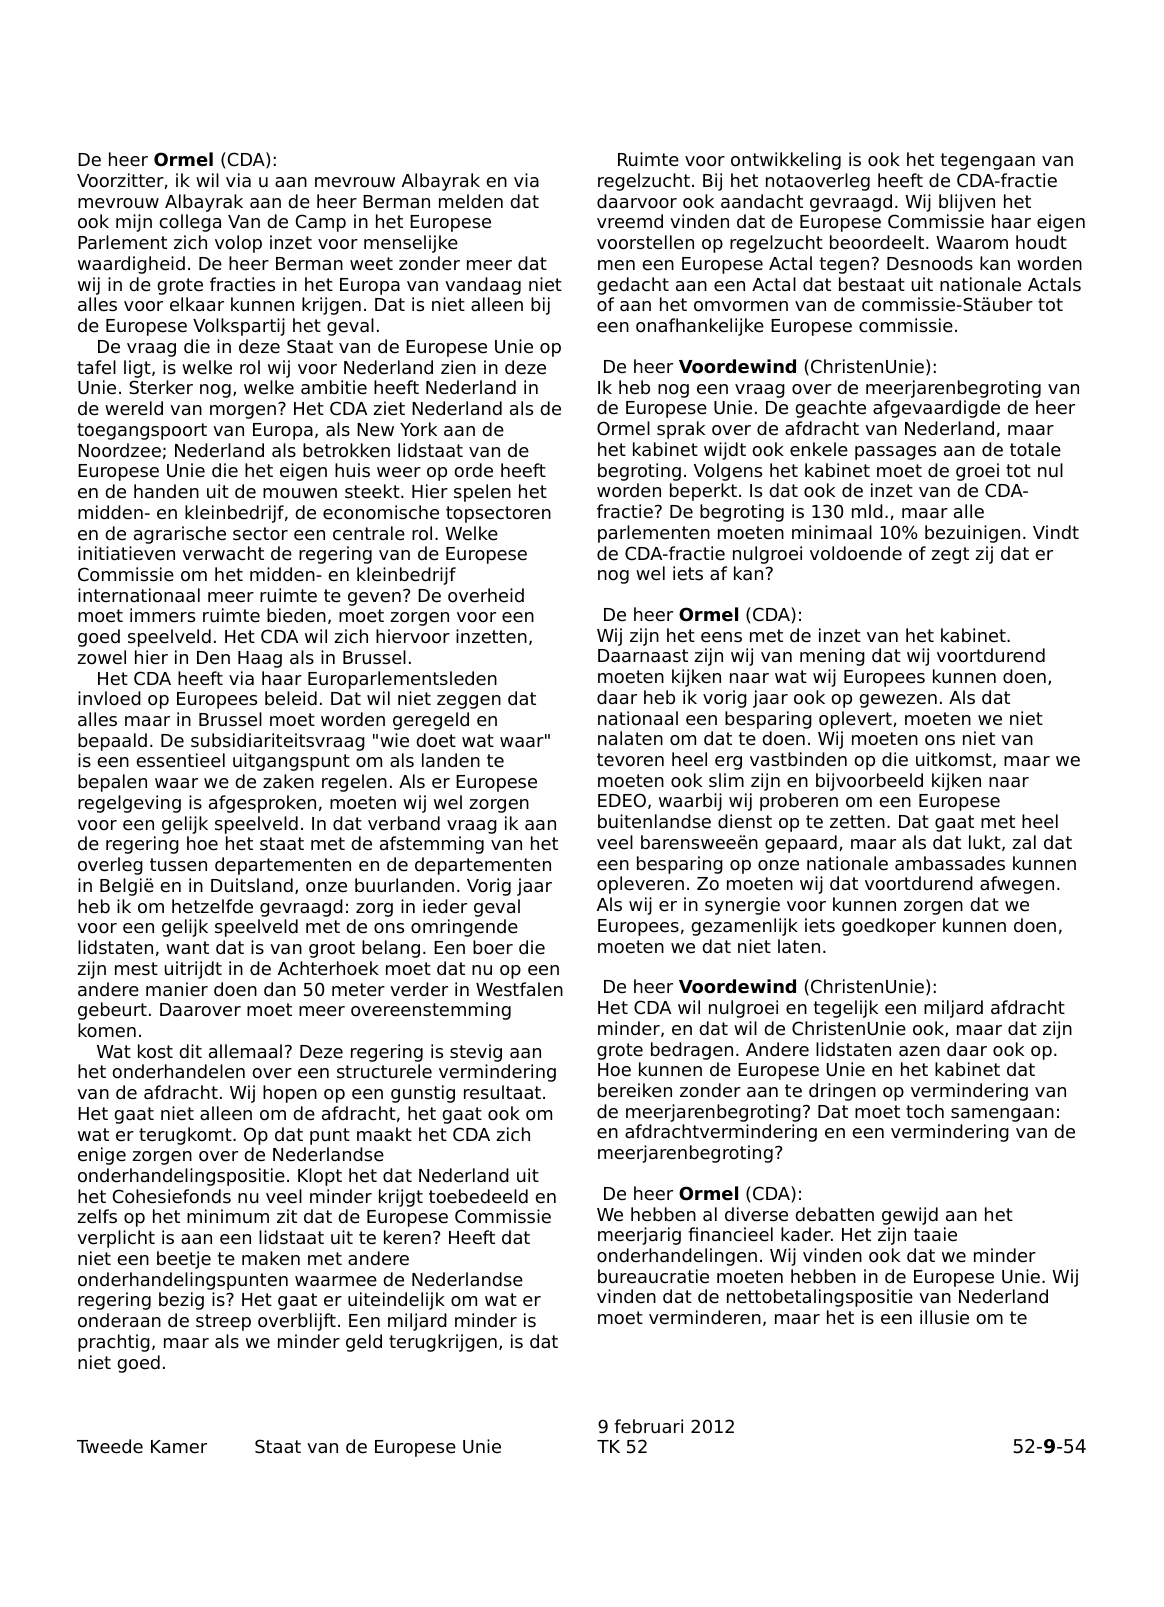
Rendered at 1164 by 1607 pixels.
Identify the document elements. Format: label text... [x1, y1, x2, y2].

text De heer Ormel (CDA): [596, 1184, 1087, 1204]
text De heer Voordewind (ChristenUnie): [596, 977, 1087, 998]
text De heer Voordewind (ChristenUnie): [596, 357, 1087, 377]
text Het CDA heeft via haar Europarlementsleden invloed op Europees beleid. Dat wil niet zeggen dat alles maar in Brussel moet worden geregeld en bepaald. De subsidiariteitsvraag "wie doet wat waar" is een essentieel uitgangspunt om als landen te bepalen waar we de zaken regelen. Als er Europese regelgeving is afgesproken, moeten wij wel zorgen voor een gelijk speelveld. In dat verband vraag ik aan de regering hoe het staat met de afstemming van het overleg tussen departementen en de departementen in België en in Duitsland, onze buurlanden. Vorig jaar heb ik om hetzelfde gevraagd: zorg in ieder geval voor een gelijk speelveld met de ons omringende lidstaten, want dat is van groot belang. Een boer die zijn mest uitrijdt in de Achterhoek moet dat nu op een andere manier doen dan 50 meter verder in Westfalen gebeurt. Daarover moet meer overeenstemming komen. [77, 668, 567, 1042]
text Ik heb nog een vraag over de meerjarenbegroting van de Europese Unie. De geachte afgevaardigde de heer Ormel sprak over de afdracht van Nederland, maar het kabinet wijdt ook enkele passages aan de totale begroting. Volgens het kabinet moet de groei tot nul worden beperkt. Is dat ook de inzet van de CDA-fractie? De begroting is 130 mld., maar alle parlementen moeten minimaal 10% bezuinigen. Vindt de CDA-fractie nulgroei voldoende of zegt zij dat er nog wel iets af kan? [596, 377, 1087, 585]
text Voorzitter, ik wil via u aan mevrouw Albayrak en via mevrouw Albayrak aan de heer Berman melden dat ook mijn collega Van de Camp in het Europese Parlement zich volop inzet voor menselijke waardigheid. De heer Berman weet zonder meer dat wij in de grote fracties in het Europa van vandaag niet alles voor elkaar kunnen krijgen. Dat is niet alleen bij de Europese Volkspartij het geval. [77, 171, 567, 337]
text De heer Ormel (CDA): [77, 150, 567, 171]
text Ruimte voor ontwikkeling is ook het tegengaan van regelzucht. Bij het notaoverleg heeft de CDA-fractie daarvoor ook aandacht gevraagd. Wij blijven het vreemd vinden dat de Europese Commissie haar eigen voorstellen op regelzucht beoordeelt. Waarom houdt men een Europese Actal tegen? Desnoods kan worden gedacht aan een Actal dat bestaat uit nationale Actals of aan het omvormen van de commissie-Stäuber tot een onafhankelijke Europese commissie. [596, 150, 1087, 337]
text Wat kost dit allemaal? Deze regering is stevig aan het onderhandelen over een structurele vermindering van de afdracht. Wij hopen op een gunstig resultaat. Het gaat niet alleen om de afdracht, het gaat ook om wat er terugkomt. Op dat punt maakt het CDA zich enige zorgen over de Nederlandse onderhandelingspositie. Klopt het dat Nederland uit het Cohesiefonds nu veel minder krijgt toebedeeld en zelfs op het minimum zit dat de Europese Commissie verplicht is aan een lidstaat uit te keren? Heeft dat niet een beetje te maken met andere onderhandelingspunten waarmee de Nederlandse regering bezig is? Het gaat er uiteindelijk om wat er onderaan de streep overblijft. Een miljard minder is prachtig, maar als we minder geld terugkrijgen, is dat niet goed. [77, 1042, 567, 1373]
text We hebben al diverse debatten gewijd aan het meerjarig financieel kader. Het zijn taaie onderhandelingen. Wij vinden ook dat we minder bureaucratie moeten hebben in de Europese Unie. Wij vinden dat de nettobetalingspositie van Nederland moet verminderen, maar het is een illusie om te [596, 1204, 1087, 1329]
text Wij zijn het eens met de inzet van het kabinet. Daarnaast zijn wij van mening dat wij voortdurend moeten kijken naar wat wij Europees kunnen doen, daar heb ik vorig jaar ook op gewezen. Als dat nationaal een besparing oplevert, moeten we niet nalaten om dat te doen. Wij moeten ons niet van tevoren heel erg vastbinden op die uitkomst, maar we moeten ook slim zijn en bijvoorbeeld kijken naar EDEO, waarbij wij proberen om een Europese buitenlandse dienst op te zetten. Dat gaat met heel veel barensweeën gepaard, maar als dat lukt, zal dat een besparing op onze nationale ambassades kunnen opleveren. Zo moeten wij dat voortdurend afwegen. Als wij er in synergie voor kunnen zorgen dat we Europees, gezamenlijk iets goedkoper kunnen doen, moeten we dat niet laten. [596, 626, 1087, 957]
text De heer Ormel (CDA): [596, 605, 1087, 626]
text Het CDA wil nulgroei en tegelijk een miljard afdracht minder, en dat wil de ChristenUnie ook, maar dat zijn grote bedragen. Andere lidstaten azen daar ook op. Hoe kunnen de Europese Unie en het kabinet dat bereiken zonder aan te dringen op vermindering van de meerjarenbegroting? Dat moet toch samengaan: en afdrachtvermindering en een vermindering van de meerjarenbegroting? [596, 998, 1087, 1164]
text De vraag die in deze Staat van de Europese Unie op tafel ligt, is welke rol wij voor Nederland zien in deze Unie. Sterker nog, welke ambitie heeft Nederland in de wereld van morgen? Het CDA ziet Nederland als de toegangspoort van Europa, als New York aan de Noordzee; Nederland als betrokken lidstaat van de Europese Unie die het eigen huis weer op orde heeft en de handen uit de mouwen steekt. Hier spelen het midden- en kleinbedrijf, de economische topsectoren en de agrarische sector een centrale rol. Welke initiatieven verwacht de regering van de Europese Commissie om het midden- en kleinbedrijf internationaal meer ruimte te geven? De overheid moet immers ruimte bieden, moet zorgen voor een goed speelveld. Het CDA wil zich hiervoor inzetten, zowel hier in Den Haag als in Brussel. [77, 337, 567, 668]
